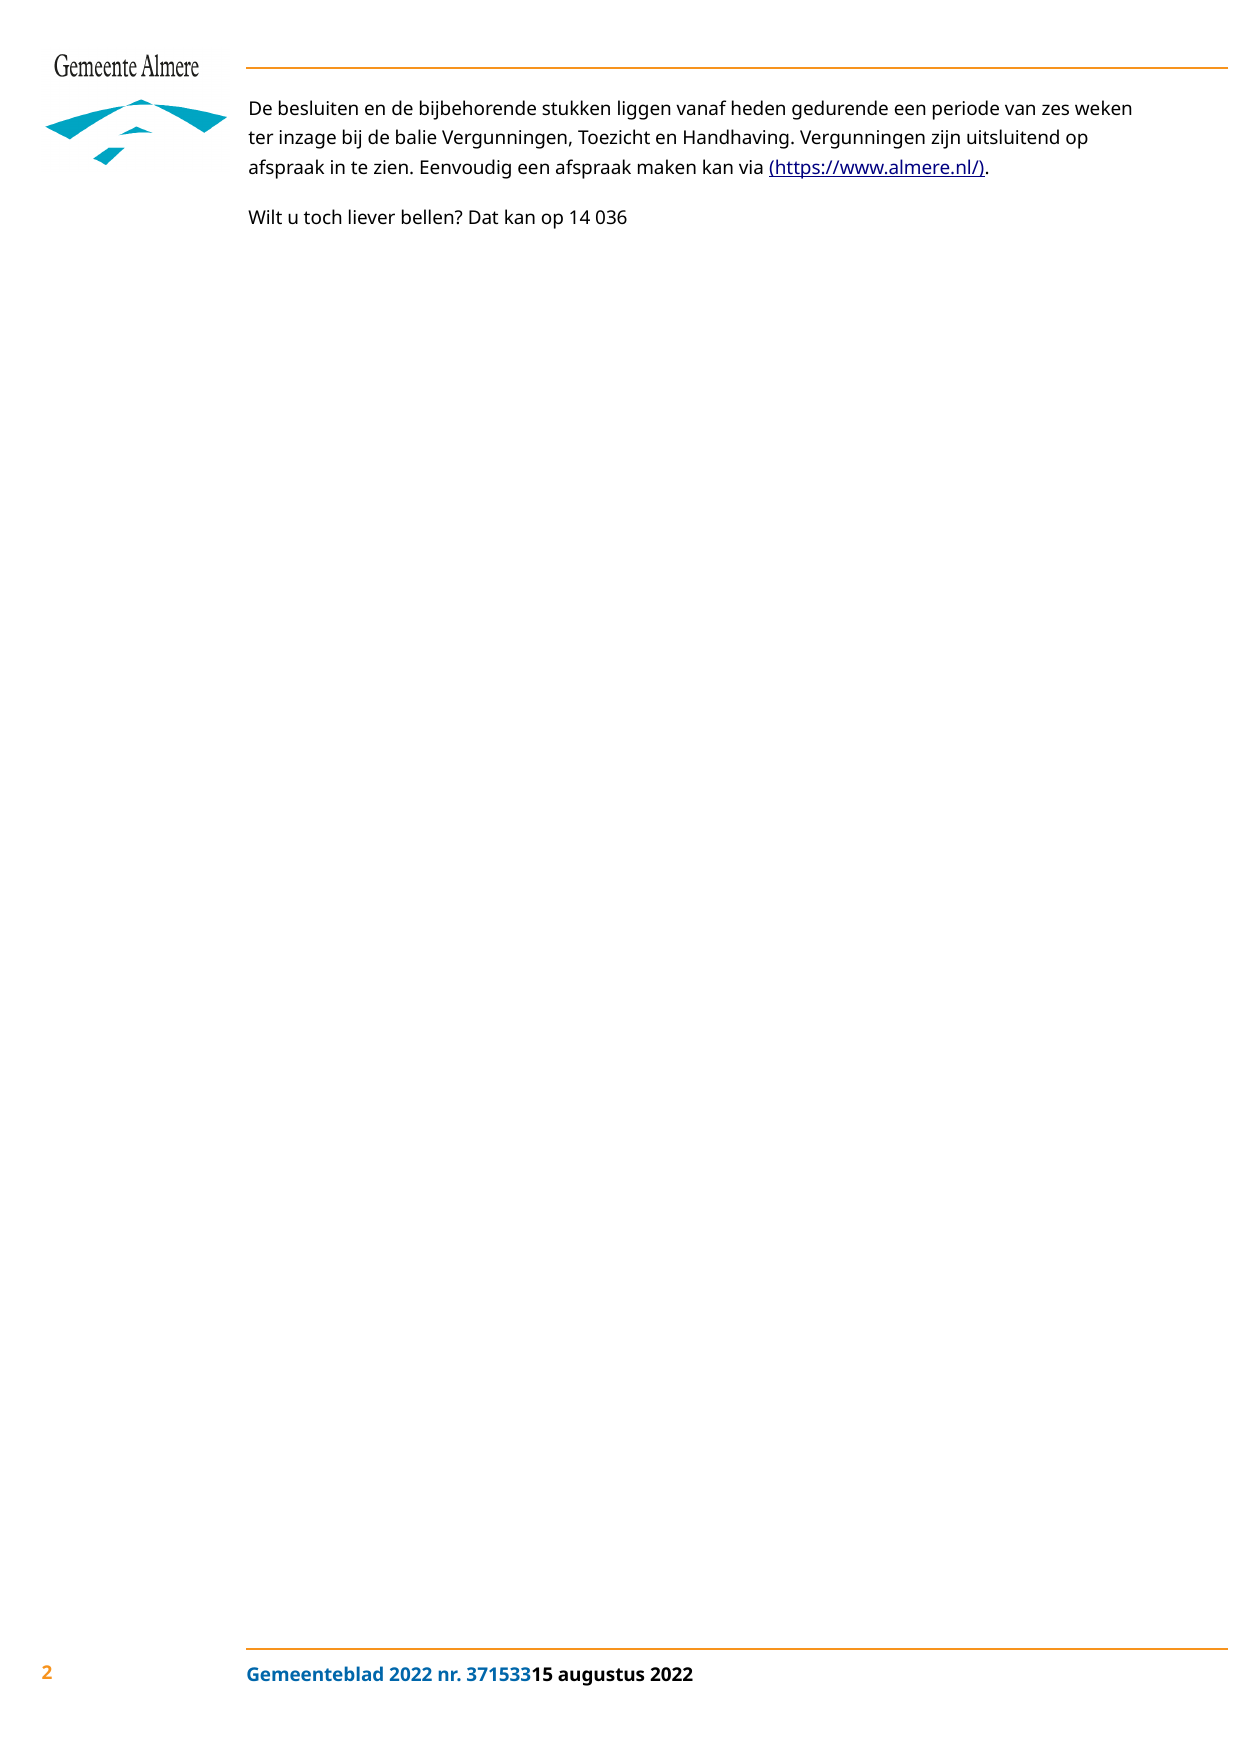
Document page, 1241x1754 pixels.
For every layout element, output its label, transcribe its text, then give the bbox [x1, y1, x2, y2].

text De besluiten en de bijbehorende stukken liggen vanaf heden gedurende een periode van zes weken ter inzage bij de balie Vergunningen, Toezicht en Handhaving. Vergunningen zijn uitsluitend op afspraak in te zien. Eenvoudig een afspraak maken kan via (https://www.almere.nl/). [248, 95, 1152, 180]
text Wilt u toch liever bellen? Dat kan op 14 036 [248, 204, 1152, 230]
picture [41, 47, 231, 172]
